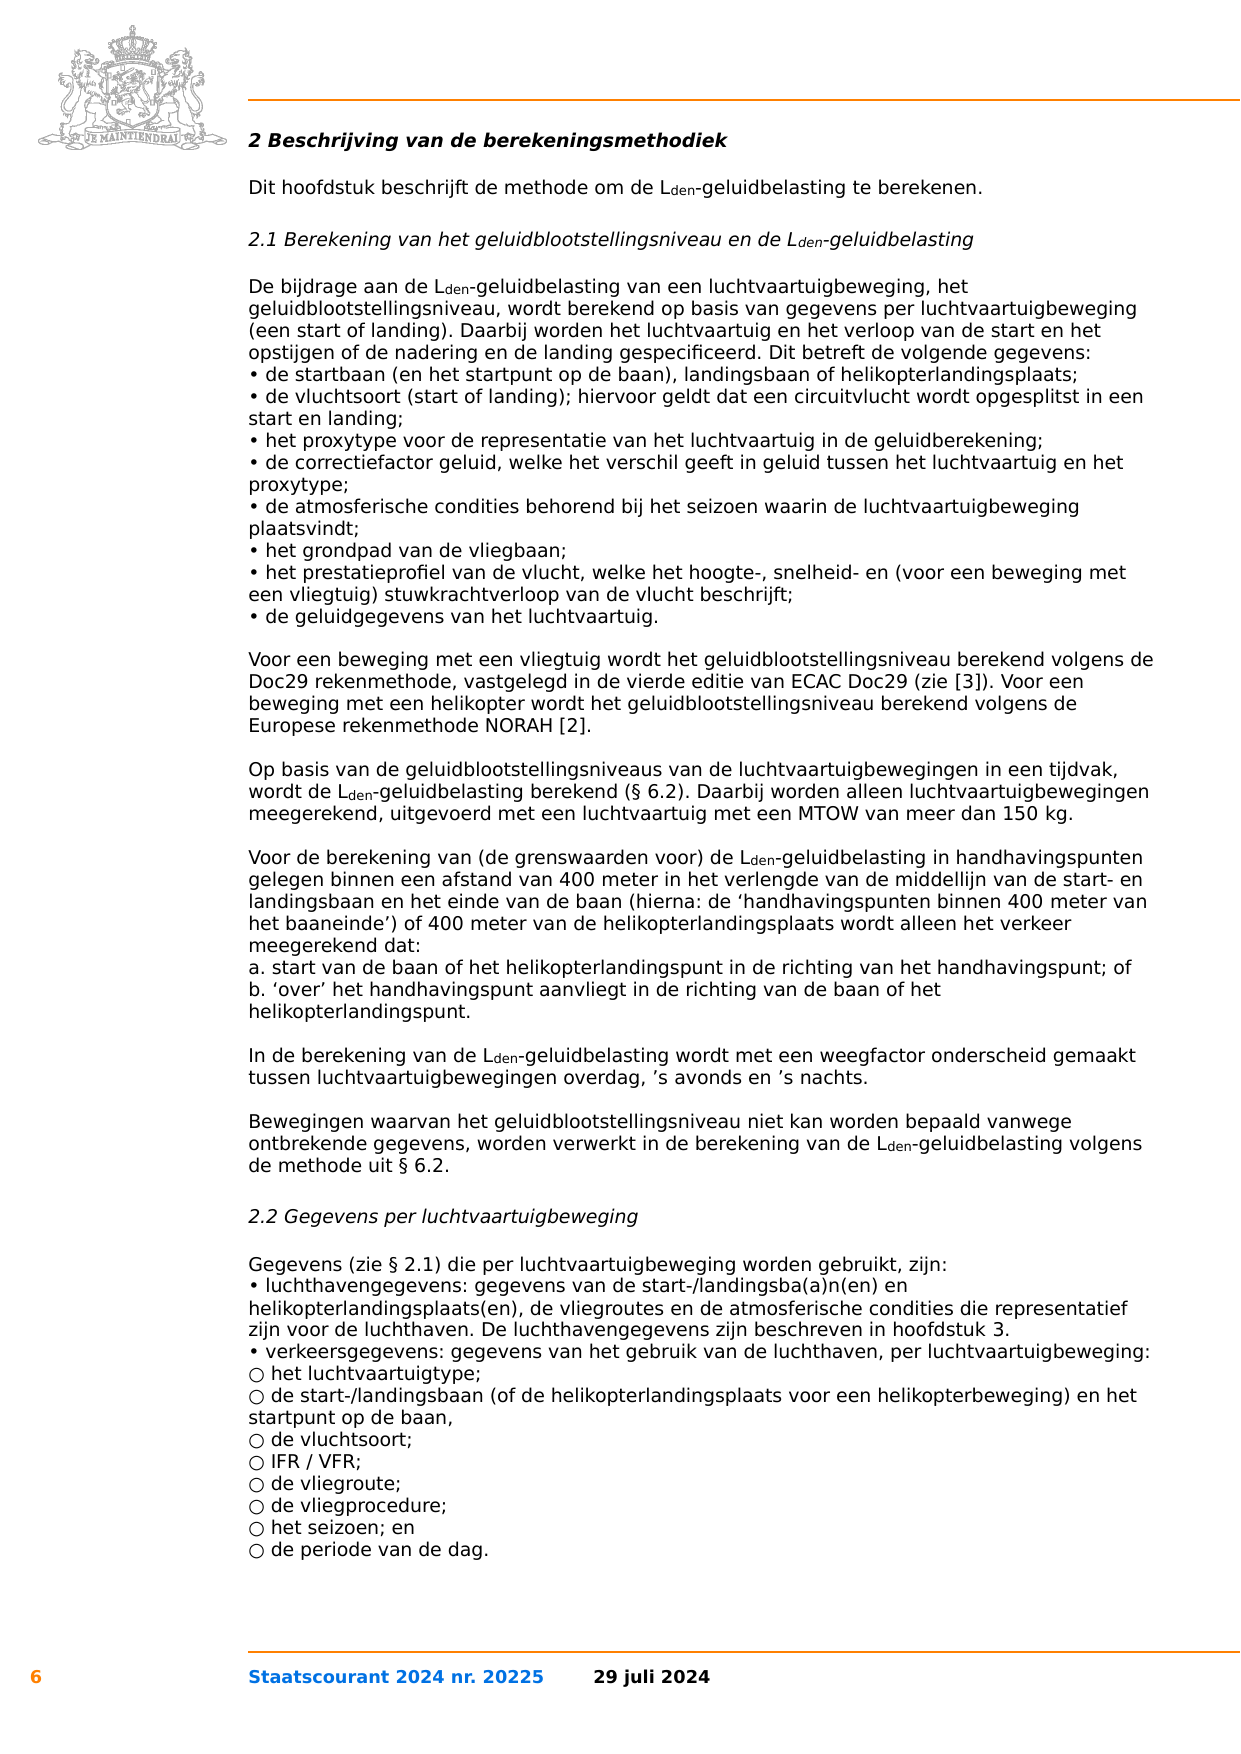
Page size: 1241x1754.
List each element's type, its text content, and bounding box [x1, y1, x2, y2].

text ○ het seizoen; en [248, 1517, 1163, 1539]
text • de correctiefactor geluid, welke het verschil geeft in geluid tussen het luchtvaartuig en het proxytype; [248, 452, 1163, 496]
text • verkeersgegevens: gegevens van het gebruik van de luchthaven, per luchtvaartuigbeweging: [248, 1341, 1163, 1363]
text • de startbaan (en het startpunt op de baan), landingsbaan of helikopterlandingsplaats; [248, 364, 1163, 386]
text • luchthavengegevens: gegevens van de start-/landingsba(a)n(en) en helikopterlandingsplaats(en), de vliegroutes en de atmosferische condities die representatief zijn voor de luchthaven. De luchthavengegevens zijn beschreven in hoofdstuk 3. [248, 1275, 1163, 1341]
subtitle 2.2 Gegevens per luchtvaartuigbeweging [248, 1206, 1163, 1228]
text ○ de periode van de dag. [248, 1539, 1163, 1561]
text • de vluchtsoort (start of landing); hiervoor geldt dat een circuitvlucht wordt opgesplitst in een start en landing; [248, 386, 1163, 430]
text Dit hoofdstuk beschrijft de methode om de Lden-geluidbelasting te berekenen. [248, 177, 1163, 199]
text a. start van de baan of het helikopterlandingspunt in de richting van het handhavingspunt; of [248, 957, 1163, 979]
text b. ‘over’ het handhavingspunt aanvliegt in de richting van de baan of het helikopterlandingspunt. [248, 979, 1163, 1023]
picture [38, 25, 227, 150]
text ○ het luchtvaartuigtype; [248, 1363, 1163, 1385]
text Bewegingen waarvan het geluidblootstellingsniveau niet kan worden bepaald vanwege ontbrekende gegevens, worden verwerkt in de berekening van de Lden-geluidbelasting volgens de methode uit § 6.2. [248, 1111, 1163, 1176]
text • het proxytype voor de representatie van het luchtvaartuig in de geluidberekening; [248, 430, 1163, 452]
text ○ IFR / VFR; [248, 1451, 1163, 1473]
text ○ de vliegprocedure; [248, 1495, 1163, 1517]
text • het grondpad van de vliegbaan; [248, 539, 1163, 562]
text In de berekening van de Lden-geluidbelasting wordt met een weegfactor onderscheid gemaakt tussen luchtvaartuigbewegingen overdag, ’s avonds en ’s nachts. [248, 1045, 1163, 1089]
text Op basis van de geluidblootstellingsniveaus van de luchtvaartuigbewegingen in een tijdvak, wordt de Lden-geluidbelasting berekend (§ 6.2). Daarbij worden alleen luchtvaartuigbewegingen meegerekend, uitgevoerd met een luchtvaartuig met een MTOW van meer dan 150 kg. [248, 759, 1163, 825]
text Gegevens (zie § 2.1) die per luchtvaartuigbeweging worden gebruikt, zijn: [248, 1253, 1163, 1275]
text Voor een beweging met een vliegtuig wordt het geluidblootstellingsniveau berekend volgens de Doc29 rekenmethode, vastgelegd in de vierde editie van ECAC Doc29 (zie [3]). Voor een beweging met een helikopter wordt het geluidblootstellingsniveau berekend volgens de Europese rekenmethode NORAH [2]. [248, 649, 1163, 737]
text • de atmosferische condities behorend bij het seizoen waarin de luchtvaartuigbeweging plaatsvindt; [248, 496, 1163, 539]
text ○ de vluchtsoort; [248, 1429, 1163, 1451]
text Voor de berekening van (de grenswaarden voor) de Lden-geluidbelasting in handhavingspunten gelegen binnen een afstand van 400 meter in het verlengde van de middellijn van de start- en landingsbaan en het einde van de baan (hierna: de ‘handhavingspunten binnen 400 meter van het baaneinde’) of 400 meter van de helikopterlandingsplaats wordt alleen het verkeer meegerekend dat: [248, 847, 1163, 957]
text ○ de start-/landingsbaan (of de helikopterlandingsplaats voor een helikopterbeweging) en het startpunt op de baan, [248, 1385, 1163, 1429]
subtitle 2 Beschrijving van de berekeningsmethodiek [248, 130, 1163, 152]
text • het prestatieprofiel van de vlucht, welke het hoogte-, snelheid- en (voor een beweging met een vliegtuig) stuwkrachtverloop van de vlucht beschrijft; [248, 562, 1163, 606]
text De bijdrage aan de Lden-geluidbelasting van een luchtvaartuigbeweging, het geluidblootstellingsniveau, wordt berekend op basis van gegevens per luchtvaartuigbeweging (een start of landing). Daarbij worden het luchtvaartuig en het verloop van de start en het opstijgen of de nadering en de landing gespecificeerd. Dit betreft de volgende gegevens: [248, 276, 1163, 364]
subtitle 2.1 Berekening van het geluidblootstellingsniveau en de Lden-geluidbelasting [248, 229, 1163, 251]
text • de geluidgegevens van het luchtvaartuig. [248, 606, 1163, 627]
text ○ de vliegroute; [248, 1473, 1163, 1495]
